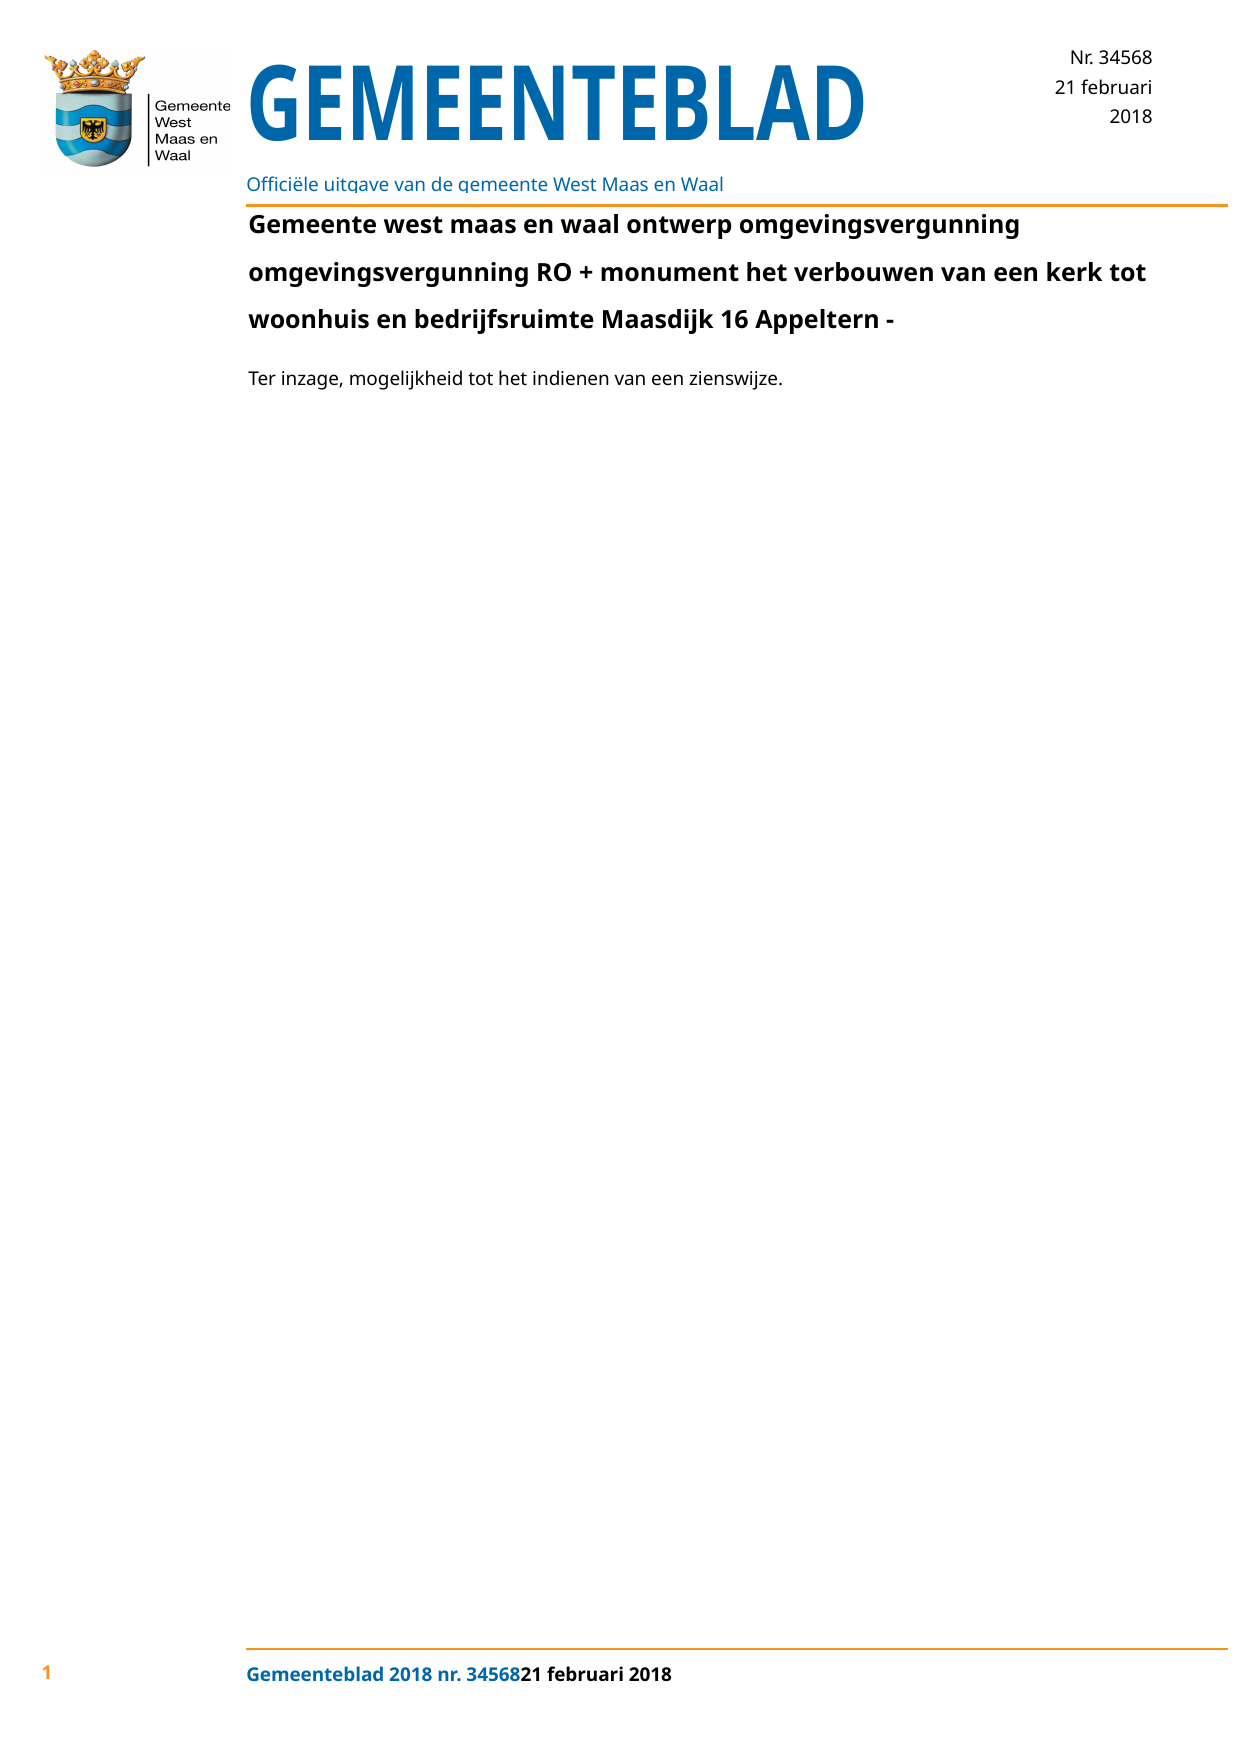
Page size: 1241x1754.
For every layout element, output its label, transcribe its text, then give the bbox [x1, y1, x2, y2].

text Ter inzage, mogelijkheid tot het indienen van een zienswijze. [248, 366, 1152, 391]
text Gemeente west maas en waal ontwerp omgevingsvergunning omgevingsvergunning RO + monument het verbouwen van een kerk tot woonhuis en bedrijfsruimte Maasdijk 16 Appeltern - [248, 207, 1152, 336]
picture [41, 47, 231, 172]
